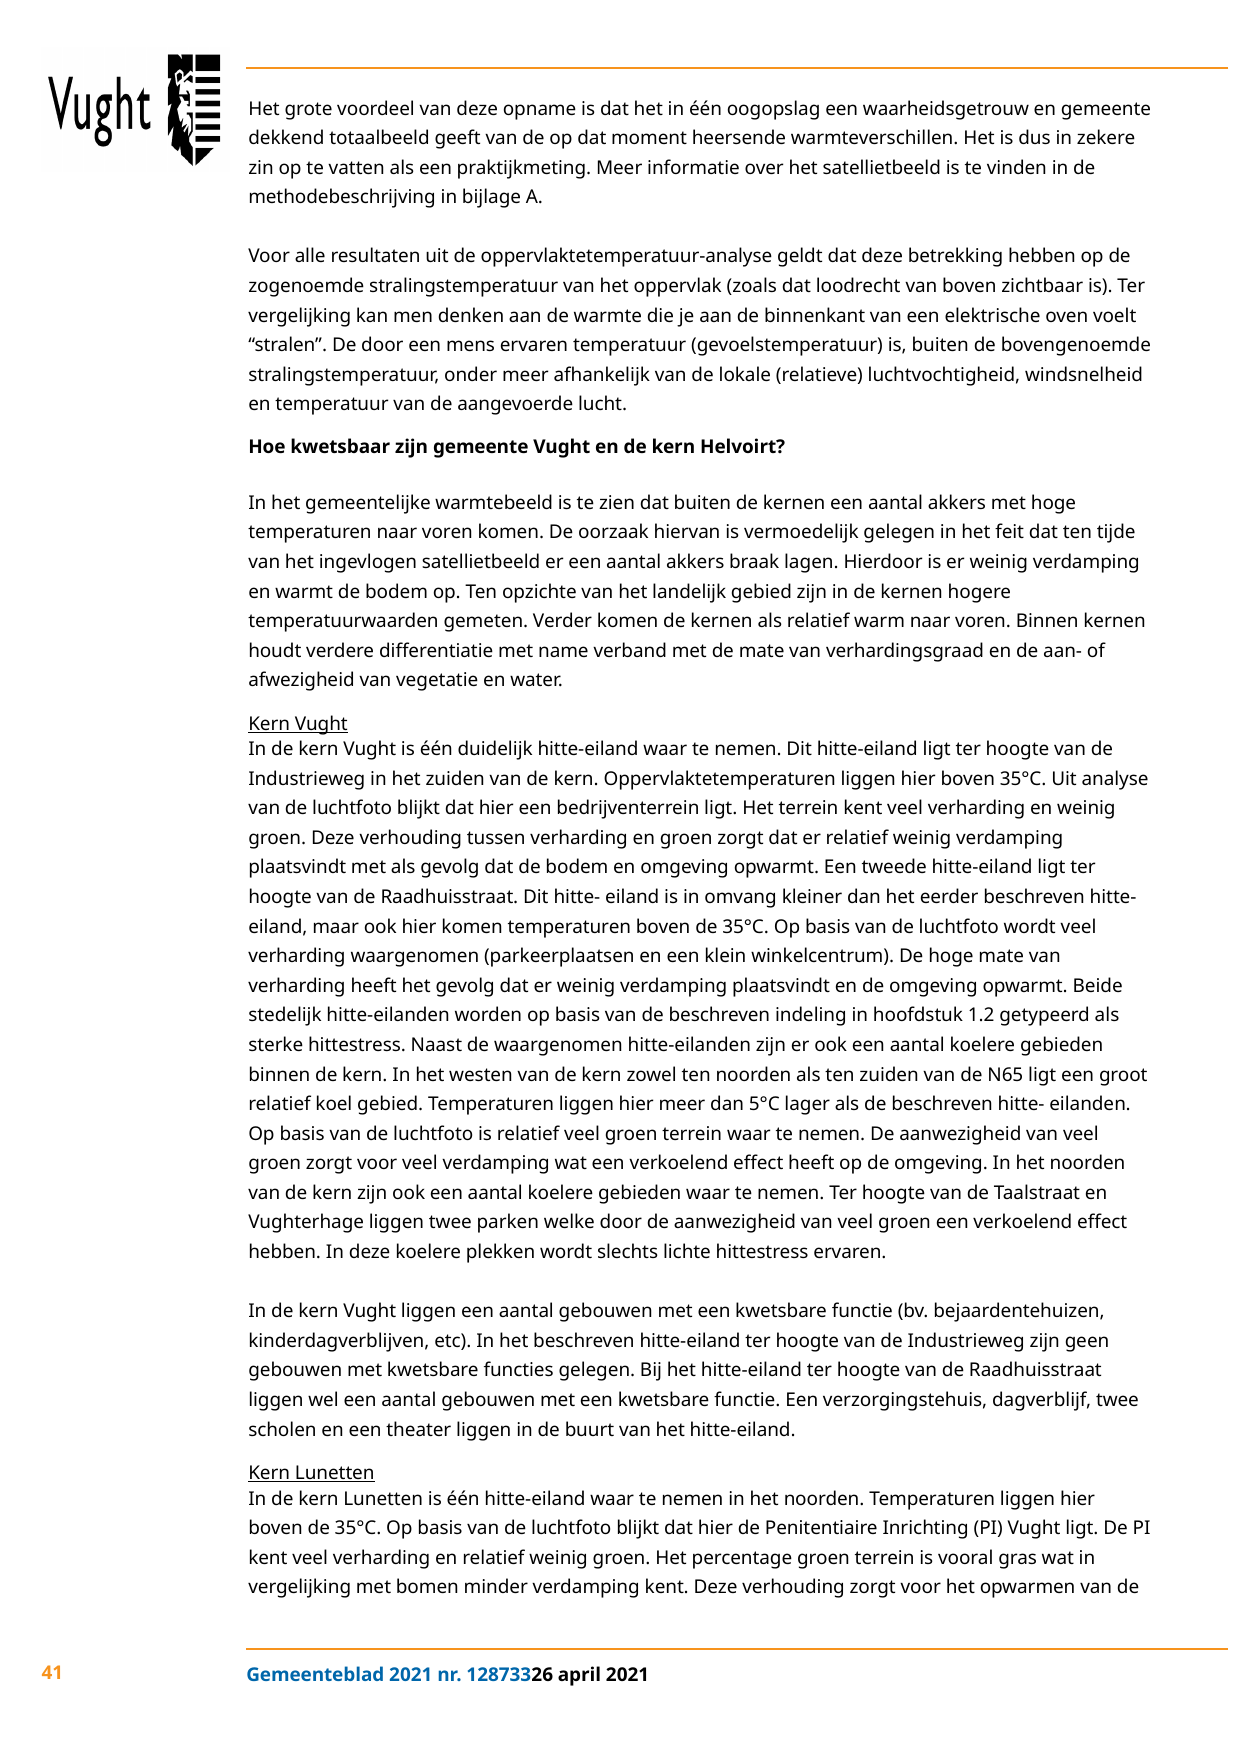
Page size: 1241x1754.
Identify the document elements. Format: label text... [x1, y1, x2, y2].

text In de kern Vught is één duidelijk hitte-eiland waar te nemen. Dit hitte-eiland ligt ter hoogte van de Industrieweg in het zuiden van de kern. Oppervlaktetemperaturen liggen hier boven 35°C. Uit analyse van de luchtfoto blijkt dat hier een bedrijventerrein ligt. Het terrein kent veel verharding en weinig groen. Deze verhouding tussen verharding en groen zorgt dat er relatief weinig verdamping plaatsvindt met als gevolg dat de bodem en omgeving opwarmt. Een tweede hitte-eiland ligt ter hoogte van de Raadhuisstraat. Dit hitte- eiland is in omvang kleiner dan het eerder beschreven hitte-eiland, maar ook hier komen temperaturen boven de 35°C. Op basis van de luchtfoto wordt veel verharding waargenomen (parkeerplaatsen en een klein winkelcentrum). De hoge mate van verharding heeft het gevolg dat er weinig verdamping plaatsvindt en de omgeving opwarmt. Beide stedelijk hitte-eilanden worden op basis van de beschreven indeling in hoofdstuk 1.2 getypeerd als sterke hittestress. Naast de waargenomen hitte-eilanden zijn er ook een aantal koelere gebieden binnen de kern. In het westen van de kern zowel ten noorden als ten zuiden van de N65 ligt een groot relatief koel gebied. Temperaturen liggen hier meer dan 5°C lager als de beschreven hitte- eilanden. Op basis van de luchtfoto is relatief veel groen terrein waar te nemen. De aanwezigheid van veel groen zorgt voor veel verdamping wat een verkoelend effect heeft op de omgeving. In het noorden van de kern zijn ook een aantal koelere gebieden waar te nemen. Ter hoogte van de Taalstraat en Vughterhage liggen twee parken welke door de aanwezigheid van veel groen een verkoelend effect hebben. In deze koelere plekken wordt slechts lichte hittestress ervaren. [248, 735, 1152, 1264]
text In het gemeentelijke warmtebeeld is te zien dat buiten de kernen een aantal akkers met hoge temperaturen naar voren komen. De oorzaak hiervan is vermoedelijk gelegen in het feit dat ten tijde van het ingevlogen satellietbeeld er een aantal akkers braak lagen. Hierdoor is er weinig verdamping en warmt de bodem op. Ten opzichte van het landelijk gebied zijn in de kernen hogere temperatuurwaarden gemeten. Verder komen de kernen als relatief warm naar voren. Binnen kernen houdt verdere differentiatie met name verband met de mate van verhardingsgraad en de aan- of afwezigheid van vegetatie en water. [248, 489, 1152, 692]
text Kern Lunetten [248, 1459, 1152, 1485]
text Kern Vught [248, 710, 1152, 735]
text In de kern Lunetten is één hitte-eiland waar te nemen in het noorden. Temperaturen liggen hier boven de 35°C. Op basis van de luchtfoto blijkt dat hier de Penitentiaire Inrichting (PI) Vught ligt. De PI kent veel verharding en relatief weinig groen. Het percentage groen terrein is vooral gras wat in vergelijking met bomen minder verdamping kent. Deze verhouding zorgt voor het opwarmen van de [248, 1485, 1152, 1599]
picture [41, 47, 231, 172]
text Hoe kwetsbaar zijn gemeente Vught en de kern Helvoirt? [248, 434, 1152, 459]
text Voor alle resultaten uit de oppervlaktetemperatuur-analyse geldt dat deze betrekking hebben op de zogenoemde stralingstemperatuur van het oppervlak (zoals dat loodrecht van boven zichtbaar is). Ter vergelijking kan men denken aan de warmte die je aan de binnenkant van een elektrische oven voelt “stralen”. De door een mens ervaren temperatuur (gevoelstemperatuur) is, buiten de bovengenoemde stralingstemperatuur, onder meer afhankelijk van de lokale (relatieve) luchtvochtigheid, windsnelheid en temperatuur van de aangevoerde lucht. [248, 243, 1152, 416]
text Het grote voordeel van deze opname is dat het in één oogopslag een waarheidsgetrouw en gemeente dekkend totaalbeeld geeft van de op dat moment heersende warmteverschillen. Het is dus in zekere zin op te vatten als een praktijkmeting. Meer informatie over het satellietbeeld is te vinden in de methodebeschrijving in bijlage A. [248, 95, 1152, 209]
text In de kern Vught liggen een aantal gebouwen met een kwetsbare functie (bv. bejaardentehuizen, kinderdagverblijven, etc). In het beschreven hitte-eiland ter hoogte van de Industrieweg zijn geen gebouwen met kwetsbare functies gelegen. Bij het hitte-eiland ter hoogte van de Raadhuisstraat liggen wel een aantal gebouwen met een kwetsbare functie. Een verzorgingstehuis, dagverblijf, twee scholen en een theater liggen in de buurt van het hitte-eiland. [248, 1297, 1152, 1442]
